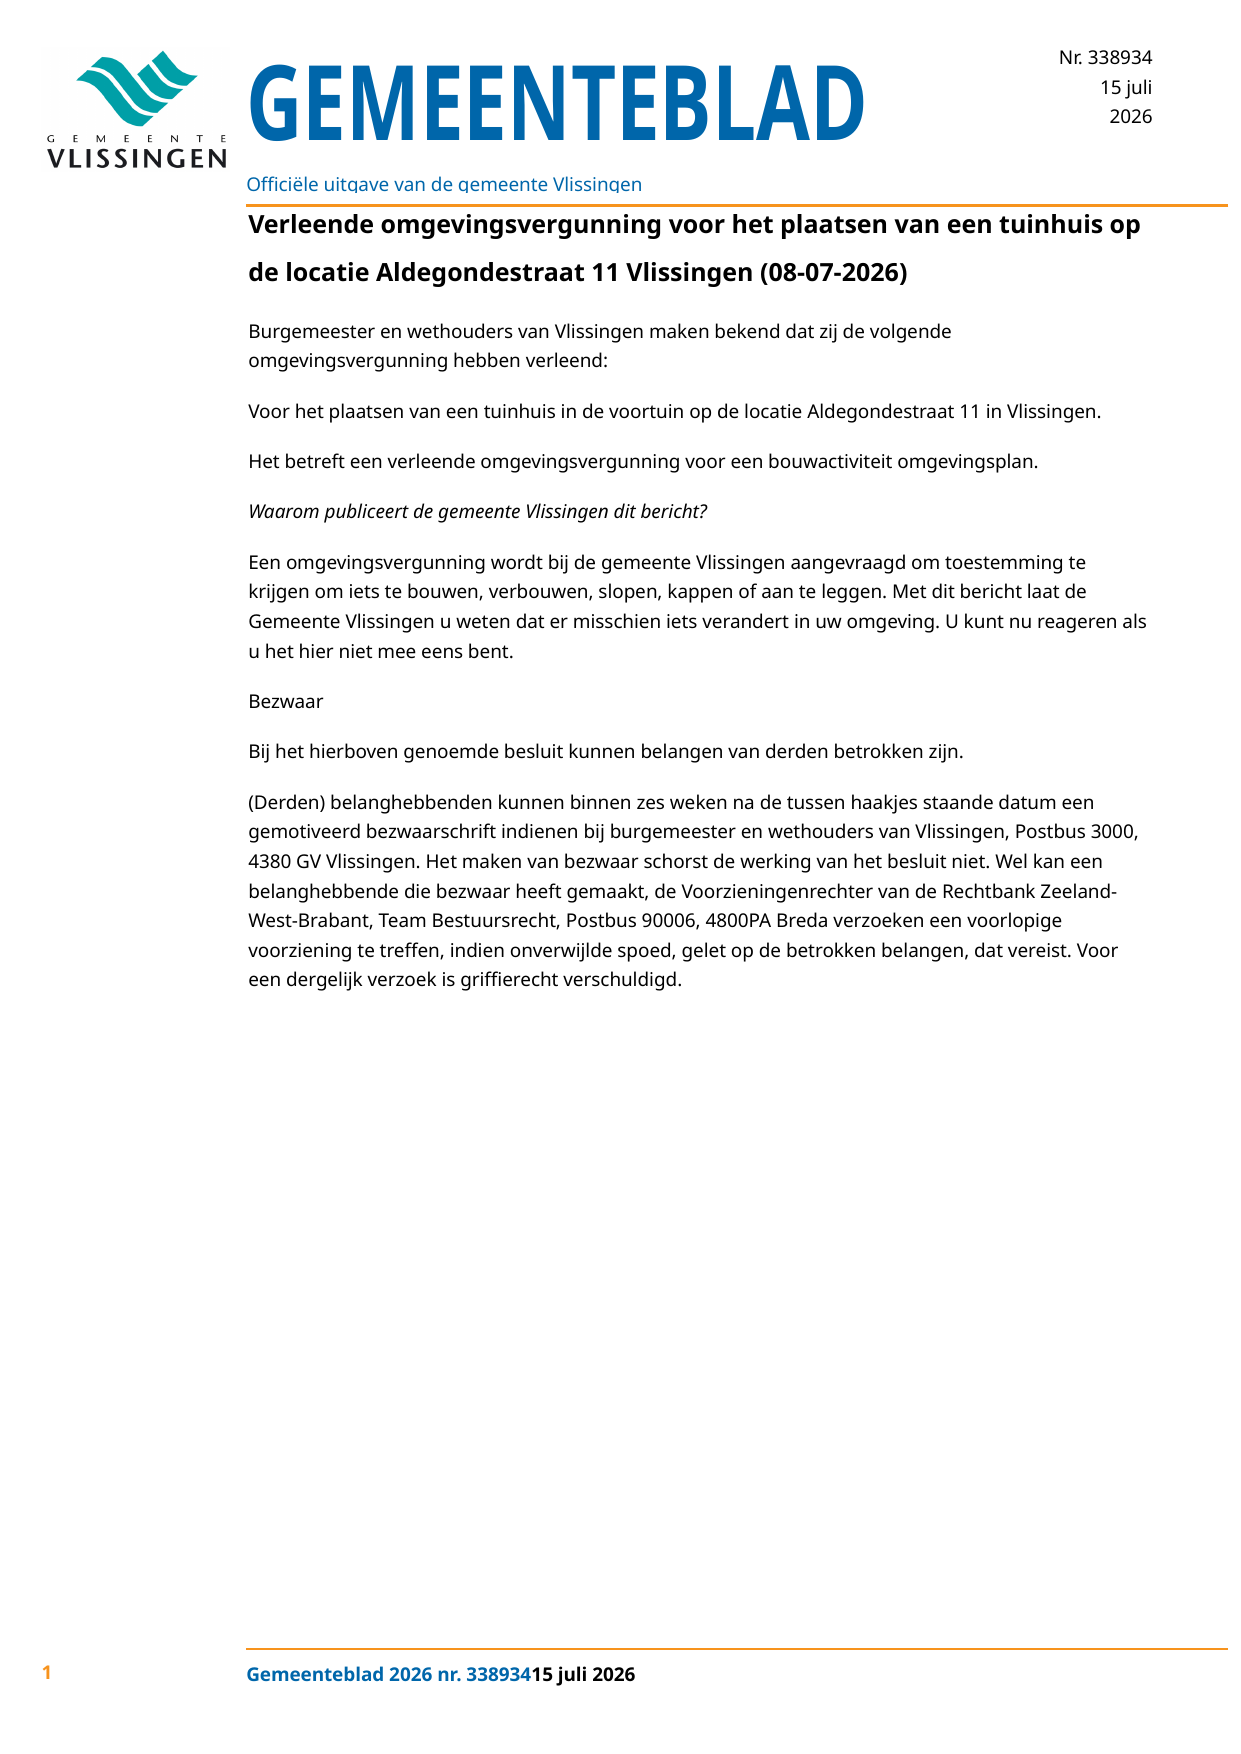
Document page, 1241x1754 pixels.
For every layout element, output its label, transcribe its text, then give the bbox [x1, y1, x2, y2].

text Het betreft een verleende omgevingsvergunning voor een bouwactiviteit omgevingsplan. [248, 448, 1152, 474]
text Een omgevingsvergunning wordt bij de gemeente Vlissingen aangevraagd om toestemming te krijgen om iets te bouwen, verbouwen, slopen, kappen of aan te leggen. Met dit bericht laat de Gemeente Vlissingen u weten dat er misschien iets verandert in uw omgeving. U kunt nu reageren als u het hier niet mee eens bent. [248, 549, 1152, 664]
text Voor het plaatsen van een tuinhuis in de voortuin op de locatie Aldegondestraat 11 in Vlissingen. [248, 398, 1152, 424]
text Verleende omgevingsvergunning voor het plaatsen van een tuinhuis op de locatie Aldegondestraat 11 Vlissingen (08-07-2026) [248, 207, 1152, 288]
picture [41, 47, 231, 172]
text Bezwaar [248, 688, 1152, 714]
text Bij het hierboven genoemde besluit kunnen belangen van derden betrokken zijn. [248, 739, 1152, 764]
text Waarom publiceert de gemeente Vlissingen dit bericht? [248, 499, 1152, 524]
text (Derden) belanghebbenden kunnen binnen zes weken na de tussen haakjes staande datum een gemotiveerd bezwaarschrift indienen bij burgemeester en wethouders van Vlissingen, Postbus 3000, 4380 GV Vlissingen. Het maken van bezwaar schorst de werking van het besluit niet. Wel kan een belanghebbende die bezwaar heeft gemaakt, de Voorzieningenrechter van de Rechtbank Zeeland-West-Brabant, Team Bestuursrecht, Postbus 90006, 4800PA Breda verzoeken een voorlopige voorziening te treffen, indien onverwijlde spoed, gelet op de betrokken belangen, dat vereist. Voor een dergelijk verzoek is griffierecht verschuldigd. [248, 789, 1152, 992]
text Burgemeester en wethouders van Vlissingen maken bekend dat zij de volgende omgevingsvergunning hebben verleend: [248, 318, 1152, 373]
